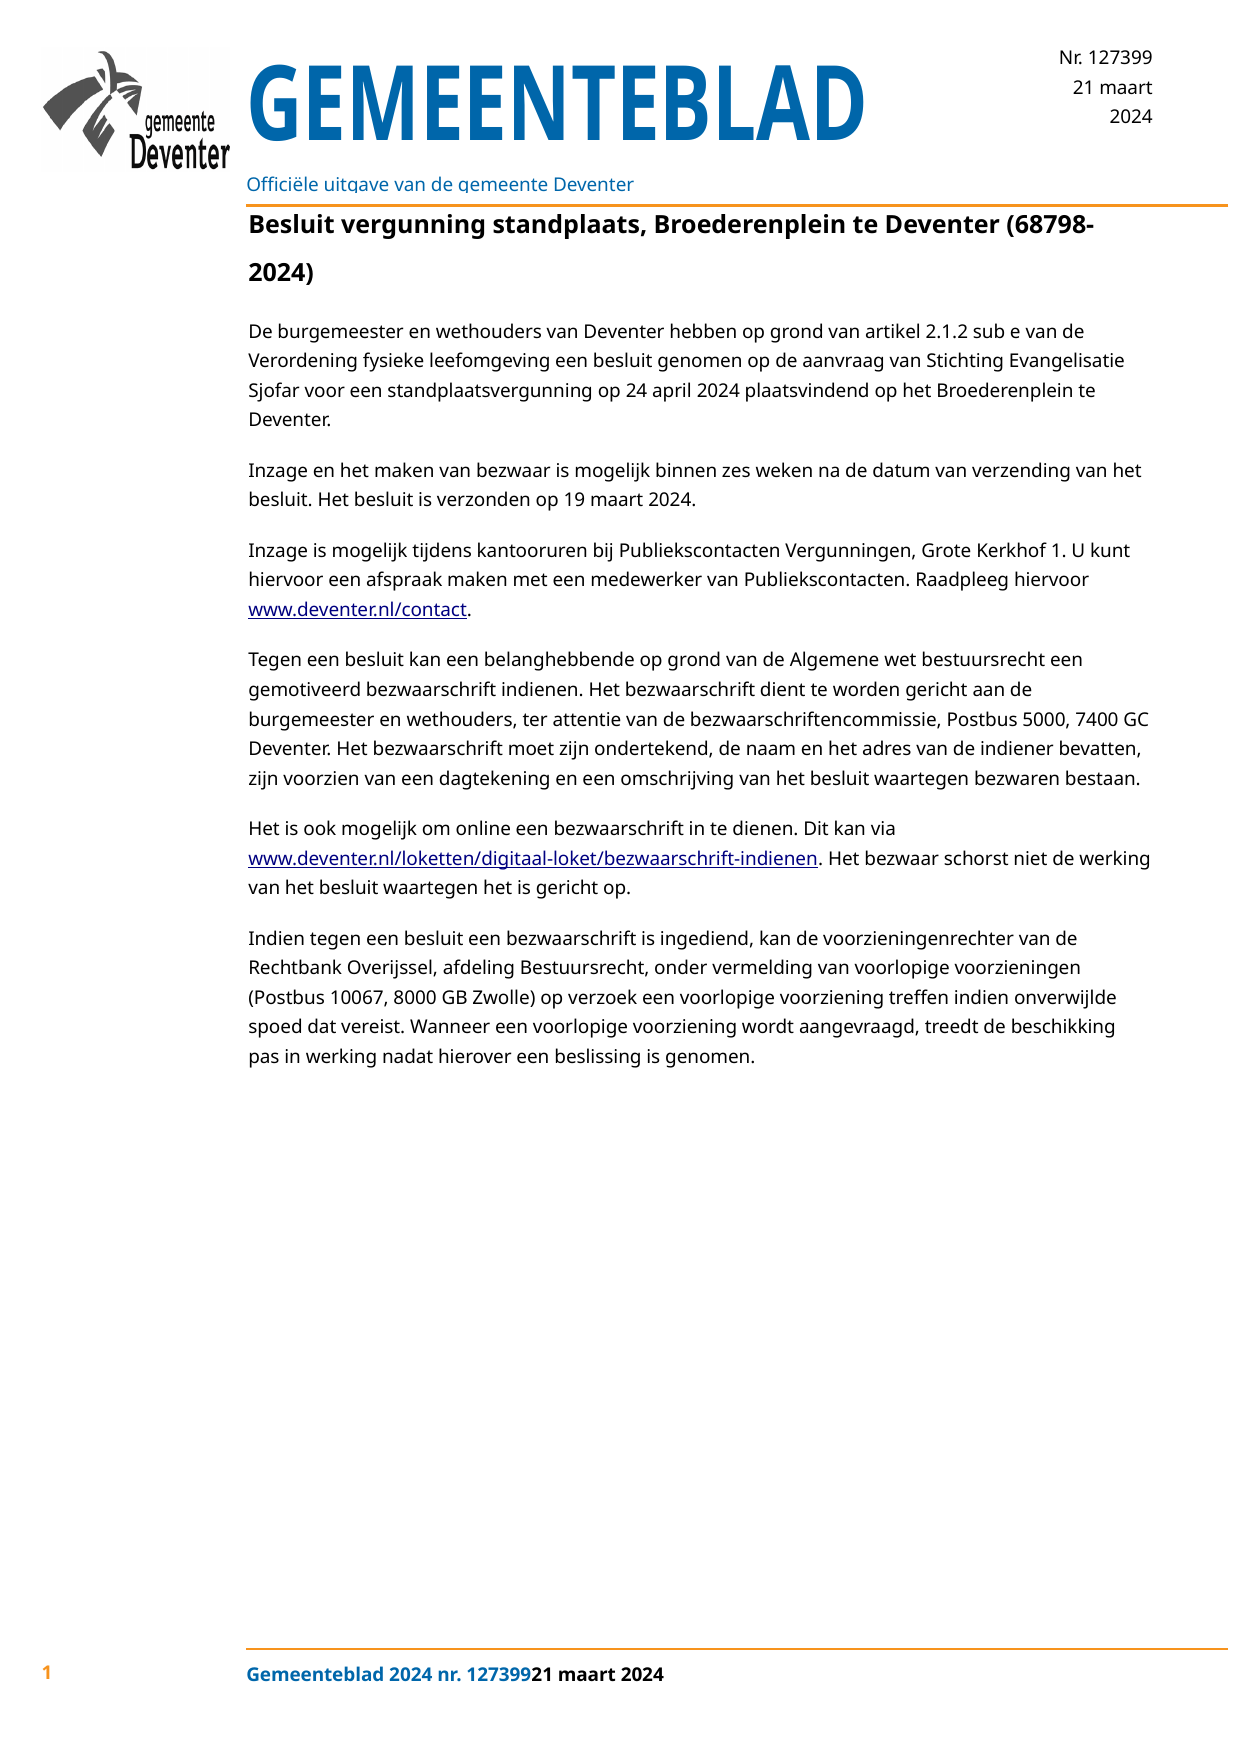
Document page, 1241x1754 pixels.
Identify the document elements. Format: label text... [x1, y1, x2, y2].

text Inzage en het maken van bezwaar is mogelijk binnen zes weken na de datum van verzending van het besluit. Het besluit is verzonden op 19 maart 2024. [248, 457, 1152, 512]
text De burgemeester en wethouders van Deventer hebben op grond van artikel 2.1.2 sub e van de Verordening fysieke leefomgeving een besluit genomen op de aanvraag van Stichting Evangelisatie Sjofar voor een standplaatsvergunning op 24 april 2024 plaatsvindend op het Broederenplein te Deventer. [248, 318, 1152, 432]
picture [41, 47, 231, 172]
text Besluit vergunning standplaats, Broederenplein te Deventer (68798-2024) [248, 207, 1152, 288]
text Inzage is mogelijk tijdens kantooruren bij Publiekscontacten Vergunningen, Grote Kerkhof 1. U kunt hiervoor een afspraak maken met een medewerker van Publiekscontacten. Raadpleeg hiervoor www.deventer.nl/contact. [248, 537, 1152, 622]
text Indien tegen een besluit een bezwaarschrift is ingediend, kan de voorzieningenrechter van de Rechtbank Overijssel, afdeling Bestuursrecht, onder vermelding van voorlopige voorzieningen (Postbus 10067, 8000 GB Zwolle) op verzoek een voorlopige voorziening treffen indien onverwijlde spoed dat vereist. Wanneer een voorlopige voorziening wordt aangevraagd, treedt de beschikking pas in werking nadat hierover een beslissing is genomen. [248, 925, 1152, 1069]
text Tegen een besluit kan een belanghebbende op grond van de Algemene wet bestuursrecht een gemotiveerd bezwaarschrift indienen. Het bezwaarschrift dient te worden gericht aan de burgemeester en wethouders, ter attentie van de bezwaarschriftencommissie, Postbus 5000, 7400 GC Deventer. Het bezwaarschrift moet zijn ondertekend, de naam en het adres van de indiener bevatten, zijn voorzien van een dagtekening en een omschrijving van het besluit waartegen bezwaren bestaan. [248, 647, 1152, 791]
text Het is ook mogelijk om online een bezwaarschrift in te dienen. Dit kan via www.deventer.nl/loketten/digitaal-loket/bezwaarschrift-indienen. Het bezwaar schorst niet de werking van het besluit waartegen het is gericht op. [248, 815, 1152, 900]
